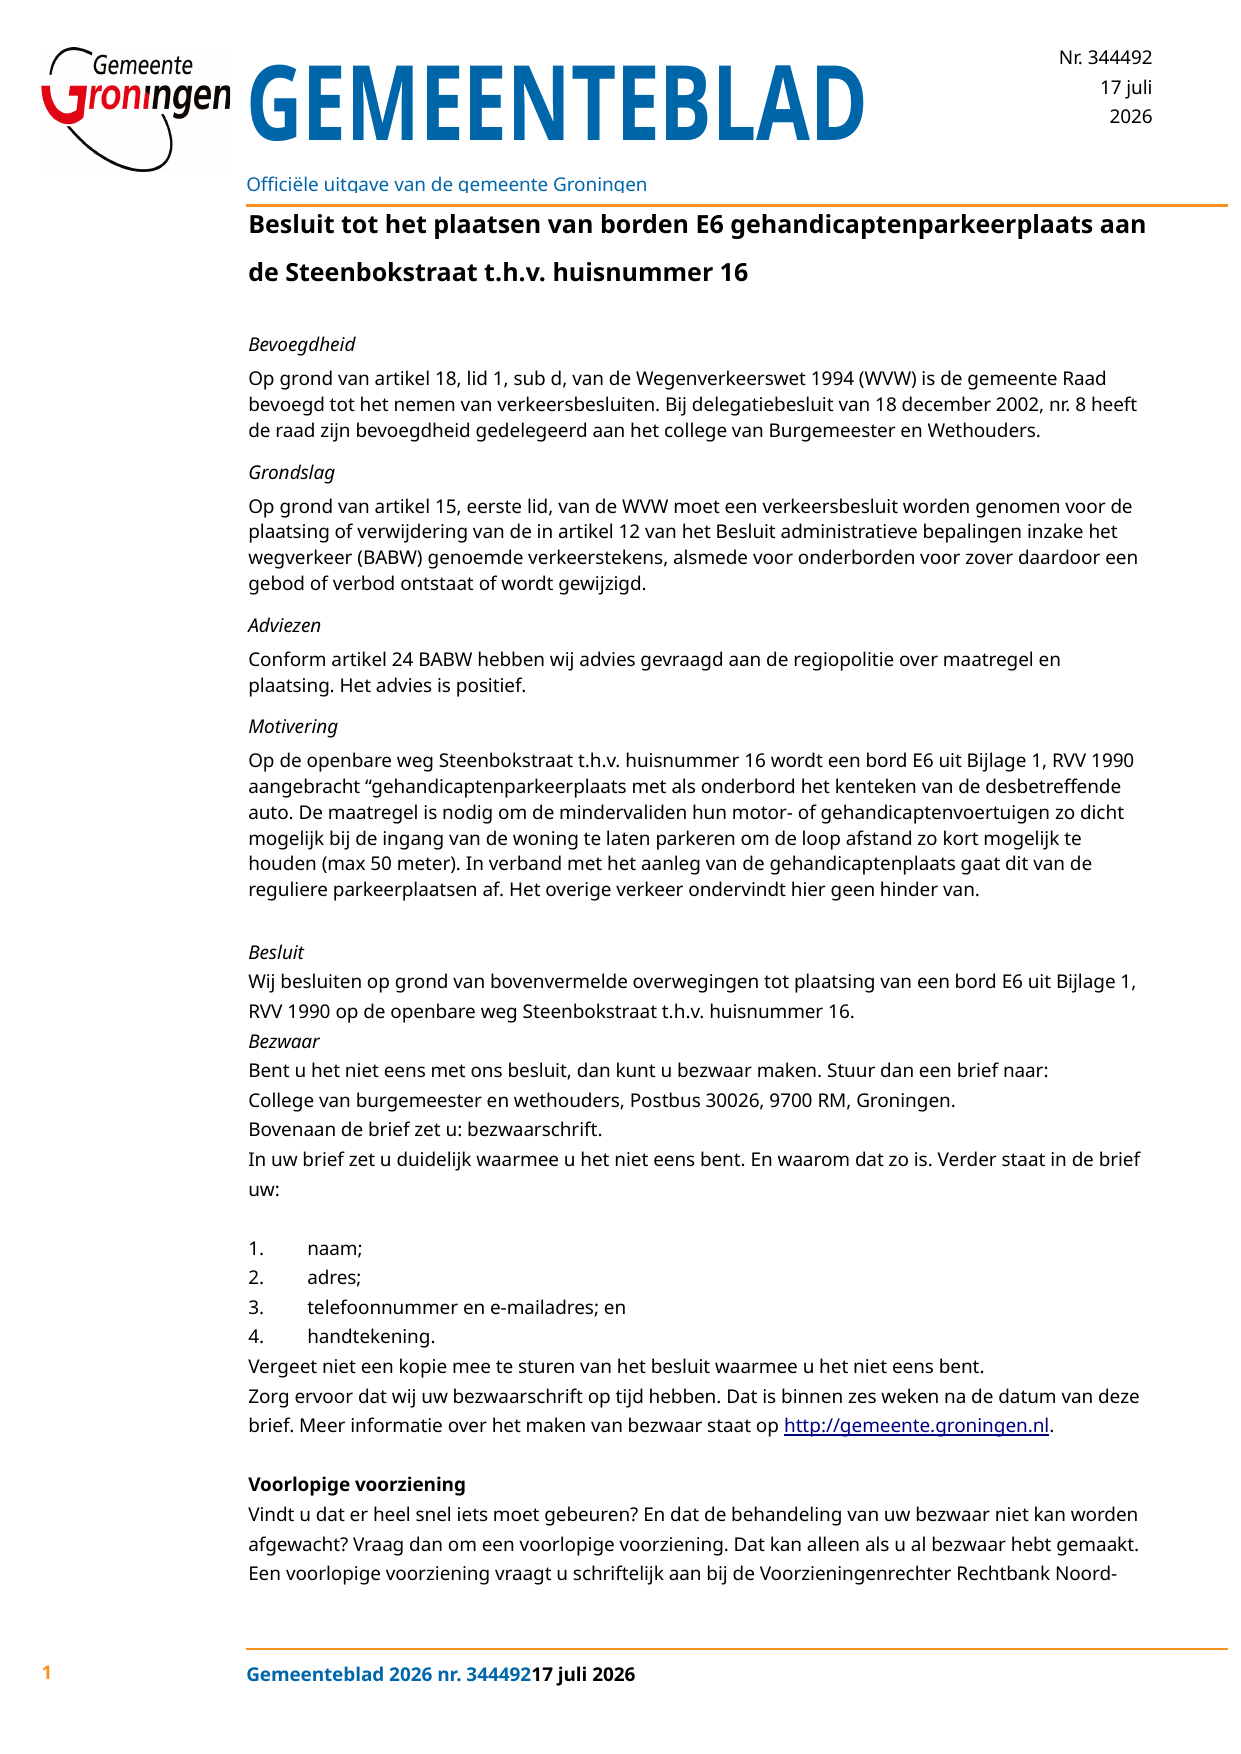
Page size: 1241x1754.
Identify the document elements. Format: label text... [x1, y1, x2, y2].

text Besluit [248, 939, 1152, 965]
list naam; [248, 1235, 1152, 1261]
text Wij besluiten op grond van bovenvermelde overwegingen tot plaatsing van een bord E6 uit Bijlage 1, RVV 1990 op de openbare weg Steenbokstraat t.h.v. huisnummer 16. [248, 969, 1152, 1024]
text Op grond van artikel 18, lid 1, sub d, van de Wegenverkeerswet 1994 (WVW) is de gemeente Raad bevoegd tot het nemen van verkeersbesluiten. Bij delegatiebesluit van 18 december 2002, nr. 8 heeft de raad zijn bevoegdheid gedelegeerd aan het college van Burgemeester en Wethouders. [248, 366, 1152, 443]
text Conform artikel 24 BABW hebben wij advies gevraagd aan de regiopolitie over maatregel en plaatsing. Het advies is positief. [248, 646, 1152, 697]
text Grondslag [248, 459, 1152, 484]
text Bent u het niet eens met ons besluit, dan kunt u bezwaar maken. Stuur dan een brief naar: [248, 1057, 1152, 1083]
text Op de openbare weg Steenbokstraat t.h.v. huisnummer 16 wordt een bord E6 uit Bijlage 1, RVV 1990 aangebracht “gehandicaptenparkeerplaats met als onderbord het kenteken van de desbetreffende auto. De maatregel is nodig om de mindervaliden hun motor- of gehandicaptenvoertuigen zo dicht mogelijk bij de ingang van de woning te laten parkeren om de loop afstand zo kort mogelijk te houden (max 50 meter). In verband met het aanleg van de gehandicaptenplaats gaat dit van de reguliere parkeerplaatsen af. Het overige verkeer ondervindt hier geen hinder van. [248, 748, 1152, 902]
text Adviezen [248, 612, 1152, 638]
text Besluit tot het plaatsen van borden E6 gehandicaptenparkeerplaats aan de Steenbokstraat t.h.v. huisnummer 16 [248, 207, 1152, 288]
text Voorlopige voorziening [248, 1472, 1152, 1497]
list handtekening. [248, 1324, 1152, 1349]
text Bevoegdheid [248, 331, 1152, 357]
text Bovenaan de brief zet u: bezwaarschrift. [248, 1117, 1152, 1142]
picture [41, 47, 231, 172]
text In uw brief zet u duidelijk waarmee u het niet eens bent. En waarom dat zo is. Verder staat in de brief uw: [248, 1146, 1152, 1201]
list adres; [248, 1264, 1152, 1290]
text Zorg ervoor dat wij uw bezwaarschrift op tijd hebben. Dat is binnen zes weken na de datum van deze brief. Meer informatie over het maken van bezwaar staat op http://gemeente.groningen.nl. [248, 1383, 1152, 1438]
text Op grond van artikel 15, eerste lid, van de WVW moet een verkeersbesluit worden genomen voor de plaatsing of verwijdering van de in artikel 12 van het Besluit administratieve bepalingen inzake het wegverkeer (BABW) genoemde verkeerstekens, alsmede voor onderborden voor zover daardoor een gebod of verbod ontstaat of wordt gewijzigd. [248, 493, 1152, 596]
text College van burgemeester en wethouders, Postbus 30026, 9700 RM, Groningen. [248, 1087, 1152, 1113]
text Bezwaar [248, 1028, 1152, 1053]
text Motivering [248, 714, 1152, 739]
text Vergeet niet een kopie mee te sturen van het besluit waarmee u het niet eens bent. [248, 1353, 1152, 1379]
list telefoonnummer en e-mailadres; en [248, 1294, 1152, 1320]
text Vindt u dat er heel snel iets moet gebeuren? En dat de behandeling van uw bezwaar niet kan worden afgewacht? Vraag dan om een voorlopige voorziening. Dat kan alleen als u al bezwaar hebt gemaakt. Een voorlopige voorziening vraagt u schriftelijk aan bij de Voorzieningenrechter Rechtbank Noord- [248, 1501, 1152, 1586]
